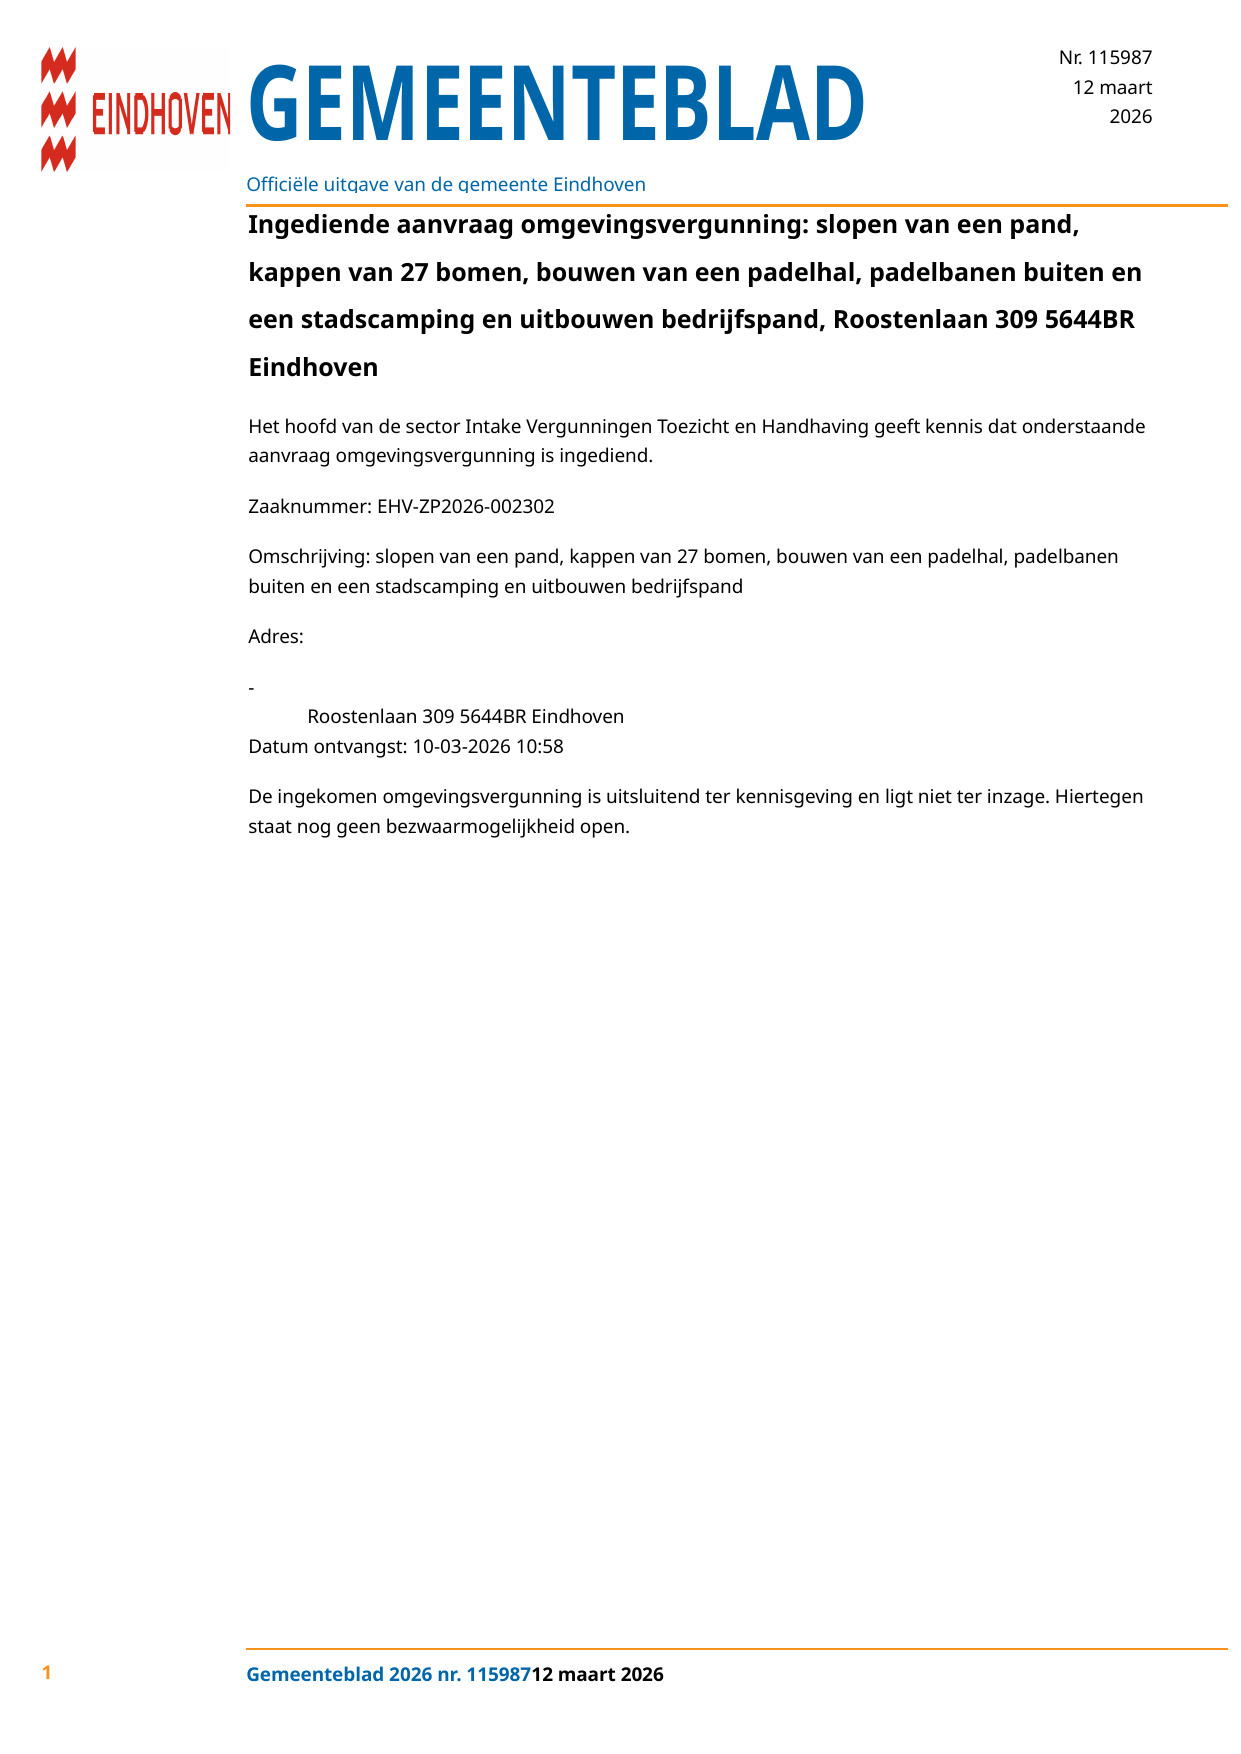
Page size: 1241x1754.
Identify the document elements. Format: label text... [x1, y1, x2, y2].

text Zaaknummer: EHV-ZP2026-002302 [248, 493, 1152, 519]
picture [41, 47, 231, 172]
text Adres: [248, 623, 1152, 649]
text Ingediende aanvraag omgevingsvergunning: slopen van een pand, kappen van 27 bomen, bouwen van een padelhal, padelbanen buiten en een stadscamping en uitbouwen bedrijfspand, Roostenlaan 309 5644BR Eindhoven [248, 207, 1152, 384]
list Roostenlaan 309 5644BR Eindhoven [248, 703, 1152, 729]
text Datum ontvangst: 10-03-2026 10:58 [248, 733, 1152, 759]
text De ingekomen omgevingsvergunning is uitsluitend ter kennisgeving en ligt niet ter inzage. Hiertegen staat nog geen bezwaarmogelijkheid open. [248, 783, 1152, 839]
text Het hoofd van de sector Intake Vergunningen Toezicht en Handhaving geeft kennis dat onderstaande aanvraag omgevingsvergunning is ingediend. [248, 413, 1152, 468]
text Omschrijving: slopen van een pand, kappen van 27 bomen, bouwen van een padelhal, padelbanen buiten en een stadscamping en uitbouwen bedrijfspand [248, 543, 1152, 599]
